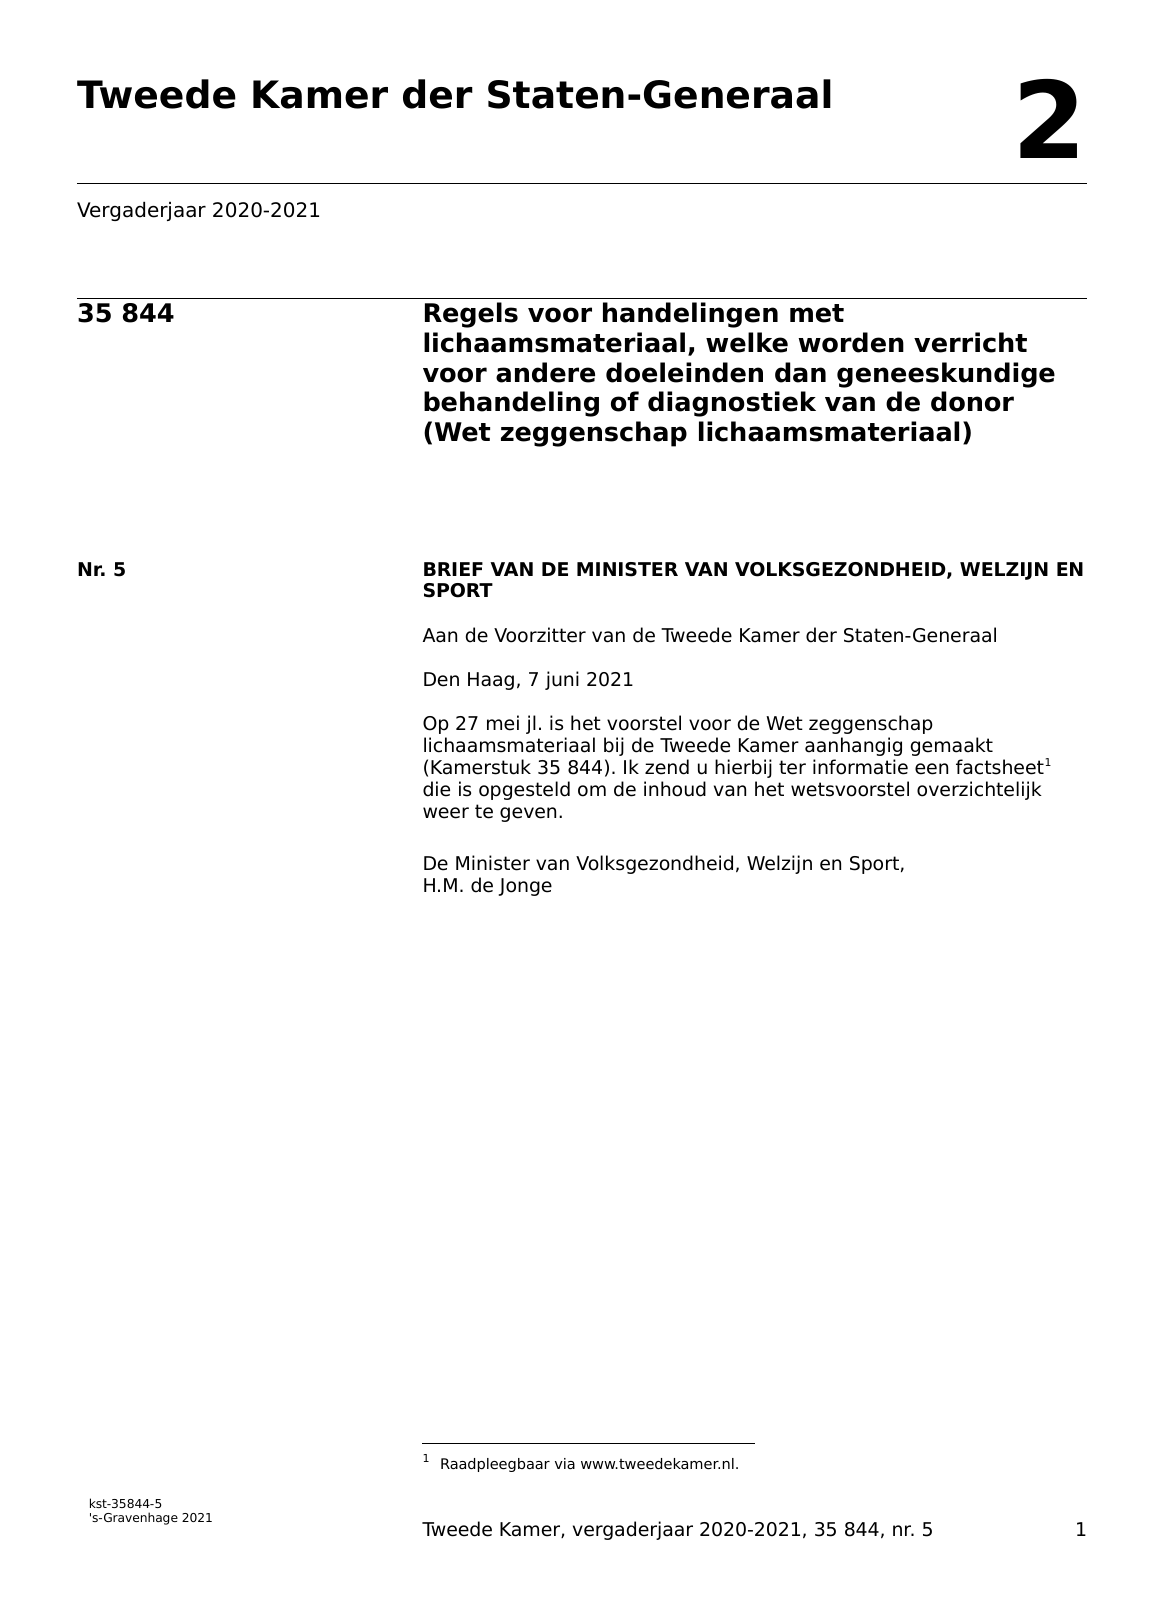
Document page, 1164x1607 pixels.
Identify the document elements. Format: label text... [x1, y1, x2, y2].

text 's-Gravenhage 2021 [88, 1511, 323, 1525]
table_cell Vergaderjaar 2020-2021 [77, 184, 1087, 298]
text kst-35844-5 [88, 1497, 323, 1511]
table_header Tweede Kamer der Staten-Generaal [77, 59, 886, 183]
subtitle Nr. 5 BRIEF VAN DE MINISTER VAN VOLKSGEZONDHEID, WELZIJN EN SPORT [77, 558, 1087, 602]
text Op 27 mei jl. is het voorstel voor de Wet zeggenschap lichaamsmateriaal bij de Tweede Kamer aanhangig gemaakt (Kamerstuk 35 844). Ik zend u hierbij ter informatie een factsheet die is opgesteld om de inhoud van het wetsvoorstel overzichtelijk weer te geven. [422, 713, 1087, 823]
text Raadpleegbaar via www.tweedekamer.nl. [422, 1452, 1087, 1474]
subtitle 35 844 Regels voor handelingen met lichaamsmateriaal, welke worden verricht voor andere doeleinden dan geneeskundige behandeling of diagnostiek van de donor (Wet zeggenschap lichaamsmateriaal) [77, 299, 1087, 447]
text Aan de Voorzitter van de Tweede Kamer der Staten-Generaal [422, 624, 1087, 647]
table_header 2 [886, 59, 1087, 183]
text De Minister van Volksgezondheid, Welzijn en Sport, H.M. de Jonge [422, 853, 1087, 897]
text Den Haag, 7 juni 2021 [422, 669, 1087, 691]
